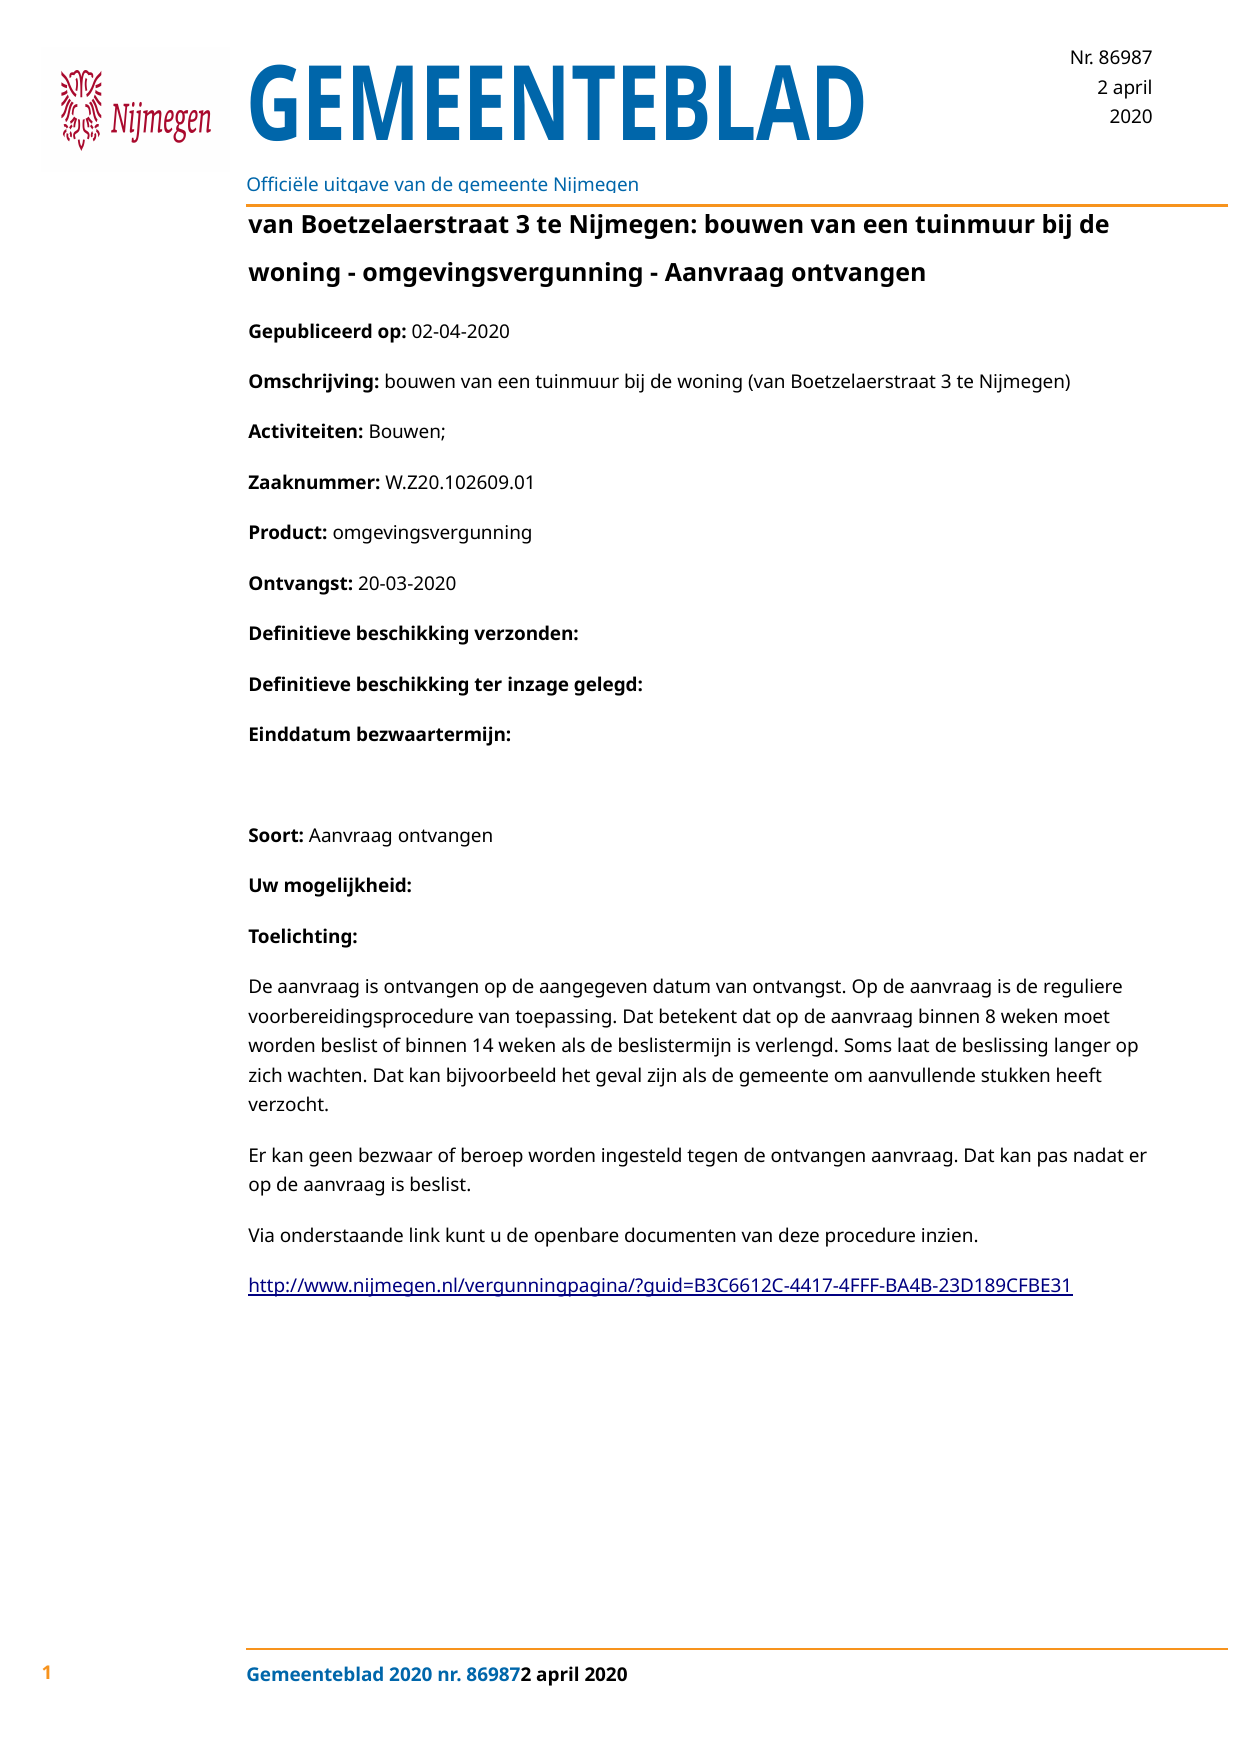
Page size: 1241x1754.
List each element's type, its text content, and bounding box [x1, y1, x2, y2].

text Via onderstaande link kunt u de openbare documenten van deze procedure inzien. [248, 1222, 1152, 1248]
text Er kan geen bezwaar of beroep worden ingesteld tegen de ontvangen aanvraag. Dat kan pas nadat er op de aanvraag is beslist. [248, 1142, 1152, 1197]
text Uw mogelijkheid: [248, 872, 1152, 898]
text De aanvraag is ontvangen op de aangegeven datum van ontvangst. Op de aanvraag is de reguliere voorbereidingsprocedure van toepassing. Dat betekent dat op de aanvraag binnen 8 weken moet worden beslist of binnen 14 weken als de beslistermijn is verlengd. Soms laat de beslissing langer op zich wachten. Dat kan bijvoorbeeld het geval zijn als de gemeente om aanvullende stukken heeft verzocht. [248, 973, 1152, 1117]
text Activiteiten: Bouwen; [248, 419, 1152, 444]
text van Boetzelaerstraat 3 te Nijmegen: bouwen van een tuinmuur bij de woning - omgevingsvergunning - Aanvraag ontvangen [248, 207, 1152, 288]
text Soort: Aanvraag ontvangen [248, 822, 1152, 848]
text Zaaknummer: W.Z20.102609.01 [248, 469, 1152, 495]
text Product: omgevingsvergunning [248, 519, 1152, 545]
text Einddatum bezwaartermijn: [248, 721, 1152, 747]
picture [41, 47, 231, 172]
text Definitieve beschikking ter inzage gelegd: [248, 671, 1152, 697]
text Gepubliceerd op: 02-04-2020 [248, 318, 1152, 344]
text Toelichting: [248, 923, 1152, 949]
text http://www.nijmegen.nl/vergunningpagina/?guid=B3C6612C-4417-4FFF-BA4B-23D189CFBE31 [248, 1272, 1152, 1298]
text Ontvangst: 20-03-2020 [248, 570, 1152, 596]
text Omschrijving: bouwen van een tuinmuur bij de woning (van Boetzelaerstraat 3 te Nijmegen) [248, 368, 1152, 394]
text Definitieve beschikking verzonden: [248, 620, 1152, 646]
